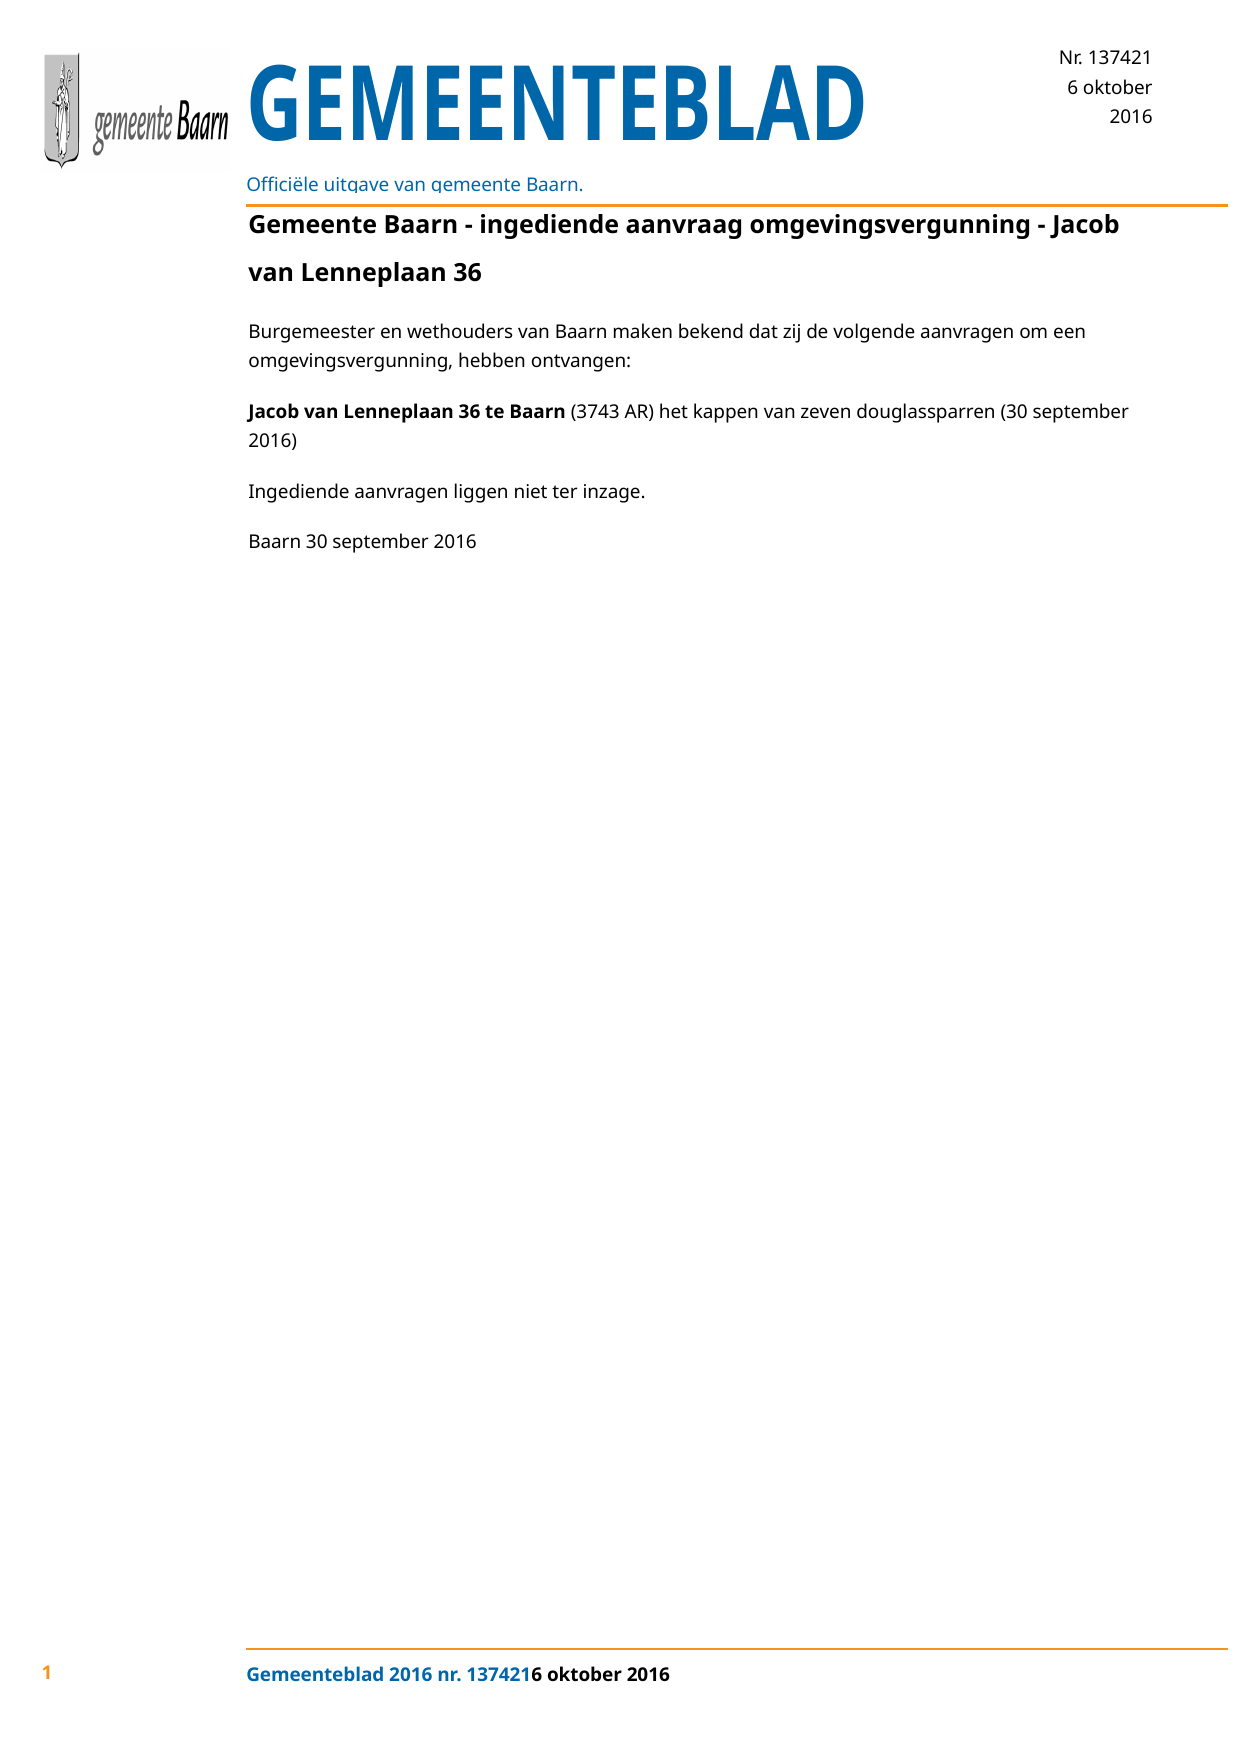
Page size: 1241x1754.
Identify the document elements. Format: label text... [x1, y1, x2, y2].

text Burgemeester en wethouders van Baarn maken bekend dat zij de volgende aanvragen om een omgevingsvergunning, hebben ontvangen: [248, 318, 1152, 373]
text Ingediende aanvragen liggen niet ter inzage. [248, 478, 1152, 504]
text Jacob van Lenneplaan 36 te Baarn (3743 AR) het kappen van zeven douglassparren (30 september 2016) [248, 398, 1152, 453]
picture [41, 47, 231, 172]
text Baarn 30 september 2016 [248, 528, 1152, 554]
text Gemeente Baarn - ingediende aanvraag omgevingsvergunning - Jacob van Lenneplaan 36 [248, 207, 1152, 288]
